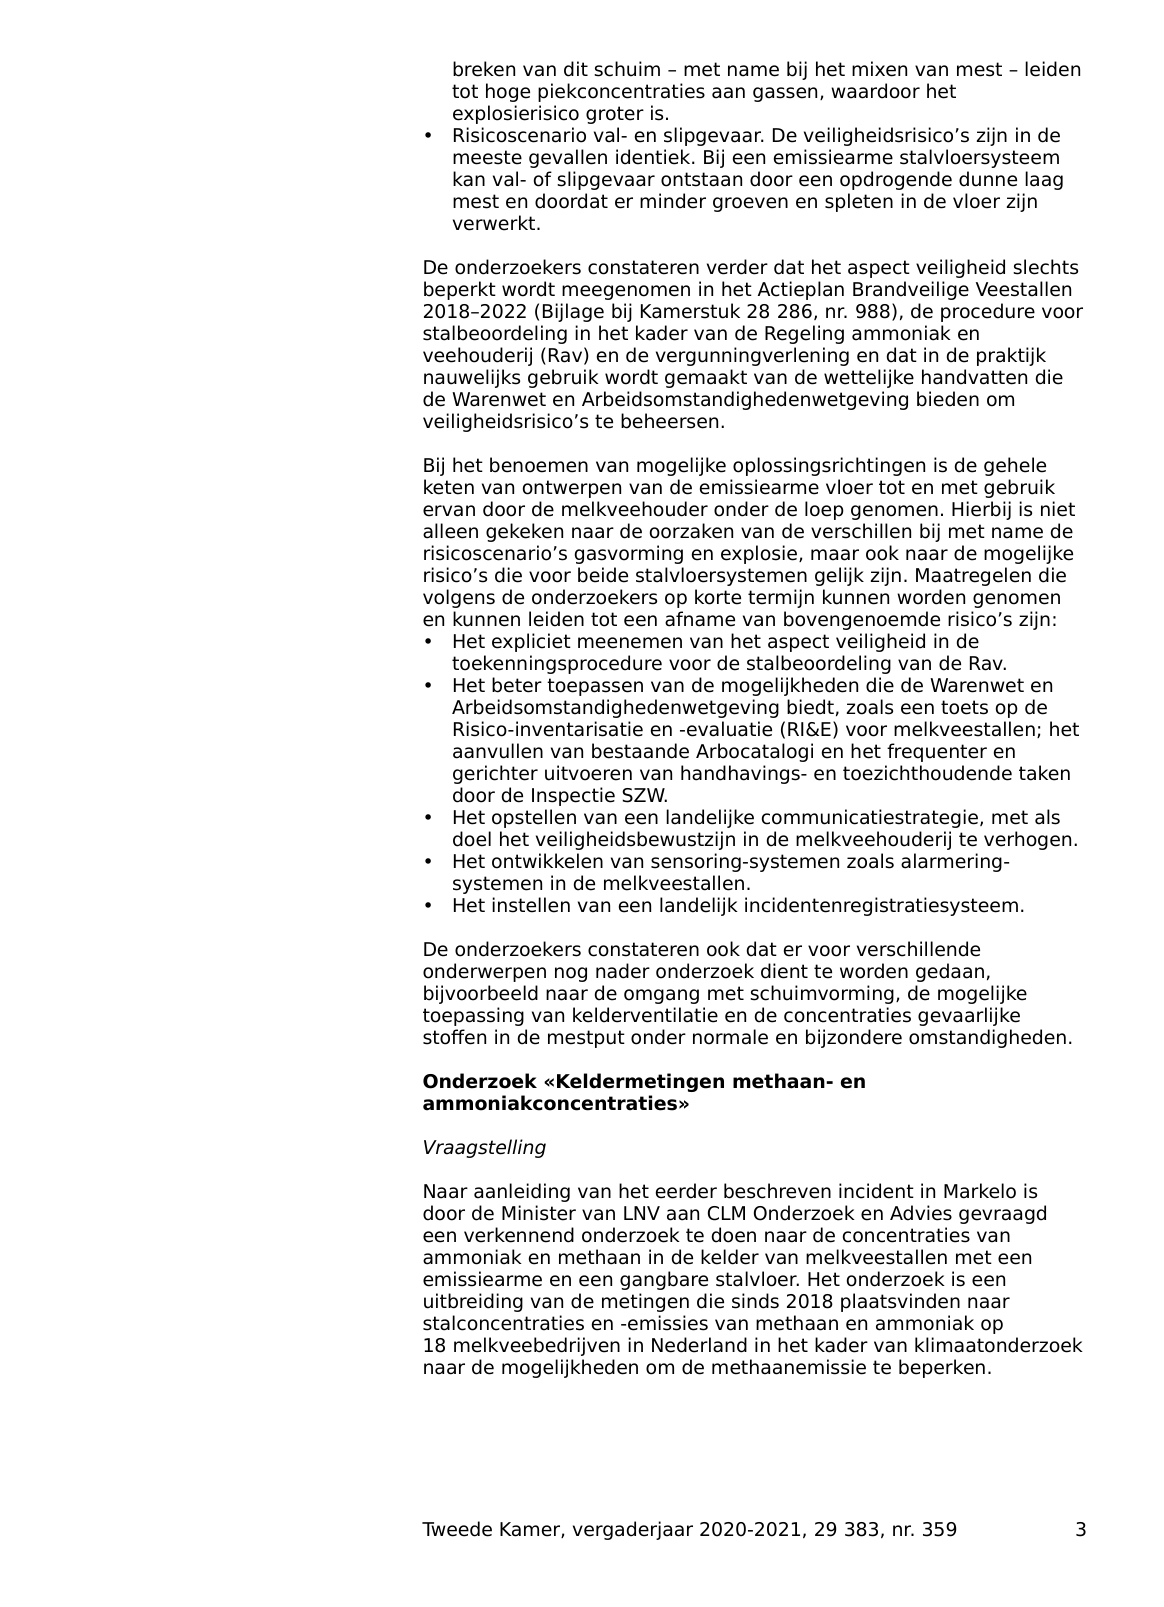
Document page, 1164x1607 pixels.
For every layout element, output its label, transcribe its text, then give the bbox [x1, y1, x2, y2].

text breken van dit schuim – met name bij het mixen van mest – leiden tot hoge piekconcentraties aan gassen, waardoor het explosierisico groter is. [422, 59, 1087, 125]
text • Het beter toepassen van de mogelijkheden die de Warenwet en Arbeidsomstandighedenwetgeving biedt, zoals een toets op de Risico-inventarisatie en -evaluatie (RI&E) voor melkveestallen; het aanvullen van bestaande Arbocatalogi en het frequenter en gerichter uitvoeren van handhavings- en toezichthoudende taken door de Inspectie SZW. [422, 675, 1087, 807]
subtitle Onderzoek «Keldermetingen methaan- en ammoniakconcentraties» [422, 1071, 1087, 1115]
text • Het opstellen van een landelijke communicatiestrategie, met als doel het veiligheidsbewustzijn in de melkveehouderij te verhogen. [422, 807, 1087, 851]
subtitle Vraagstelling [422, 1137, 1087, 1159]
text De onderzoekers constateren ook dat er voor verschillende onderwerpen nog nader onderzoek dient te worden gedaan, bijvoorbeeld naar de omgang met schuimvorming, de mogelijke toepassing van kelderventilatie en de concentraties gevaarlijke stoffen in de mestput onder normale en bijzondere omstandigheden. [422, 939, 1087, 1049]
text Bij het benoemen van mogelijke oplossingsrichtingen is de gehele keten van ontwerpen van de emissiearme vloer tot en met gebruik ervan door de melkveehouder onder de loep genomen. Hierbij is niet alleen gekeken naar de oorzaken van de verschillen bij met name de risicoscenario’s gasvorming en explosie, maar ook naar de mogelijke risico’s die voor beide stalvloersystemen gelijk zijn. Maatregelen die volgens de onderzoekers op korte termijn kunnen worden genomen en kunnen leiden tot een afname van bovengenoemde risico’s zijn: [422, 455, 1087, 631]
text • Het expliciet meenemen van het aspect veiligheid in de toekenningsprocedure voor de stalbeoordeling van de Rav. [422, 631, 1087, 675]
text • Het instellen van een landelijk incidentenregistratiesysteem. [422, 895, 1087, 917]
text De onderzoekers constateren verder dat het aspect veiligheid slechts beperkt wordt meegenomen in het Actieplan Brandveilige Veestallen 2018–2022 (Bijlage bij Kamerstuk 28 286, nr. 988), de procedure voor stalbeoordeling in het kader van de Regeling ammoniak en veehouderij (Rav) en de vergunningverlening en dat in de praktijk nauwelijks gebruik wordt gemaakt van de wettelijke handvatten die de Warenwet en Arbeidsomstandighedenwetgeving bieden om veiligheidsrisico’s te beheersen. [422, 257, 1087, 433]
text Naar aanleiding van het eerder beschreven incident in Markelo is door de Minister van LNV aan CLM Onderzoek en Advies gevraagd een verkennend onderzoek te doen naar de concentraties van ammoniak en methaan in de kelder van melkveestallen met een emissiearme en een gangbare stalvloer. Het onderzoek is een uitbreiding van de metingen die sinds 2018 plaatsvinden naar stalconcentraties en -emissies van methaan en ammoniak op 18 melkveebedrijven in Nederland in het kader van klimaatonderzoek naar de mogelijkheden om de methaanemissie te beperken. [422, 1181, 1087, 1379]
text • Het ontwikkelen van sensoring-systemen zoals alarmering-systemen in de melkveestallen. [422, 851, 1087, 895]
text • Risicoscenario val- en slipgevaar. De veiligheidsrisico’s zijn in de meeste gevallen identiek. Bij een emissiearme stalvloersysteem kan val- of slipgevaar ontstaan door een opdrogende dunne laag mest en doordat er minder groeven en spleten in de vloer zijn verwerkt. [422, 125, 1087, 235]
